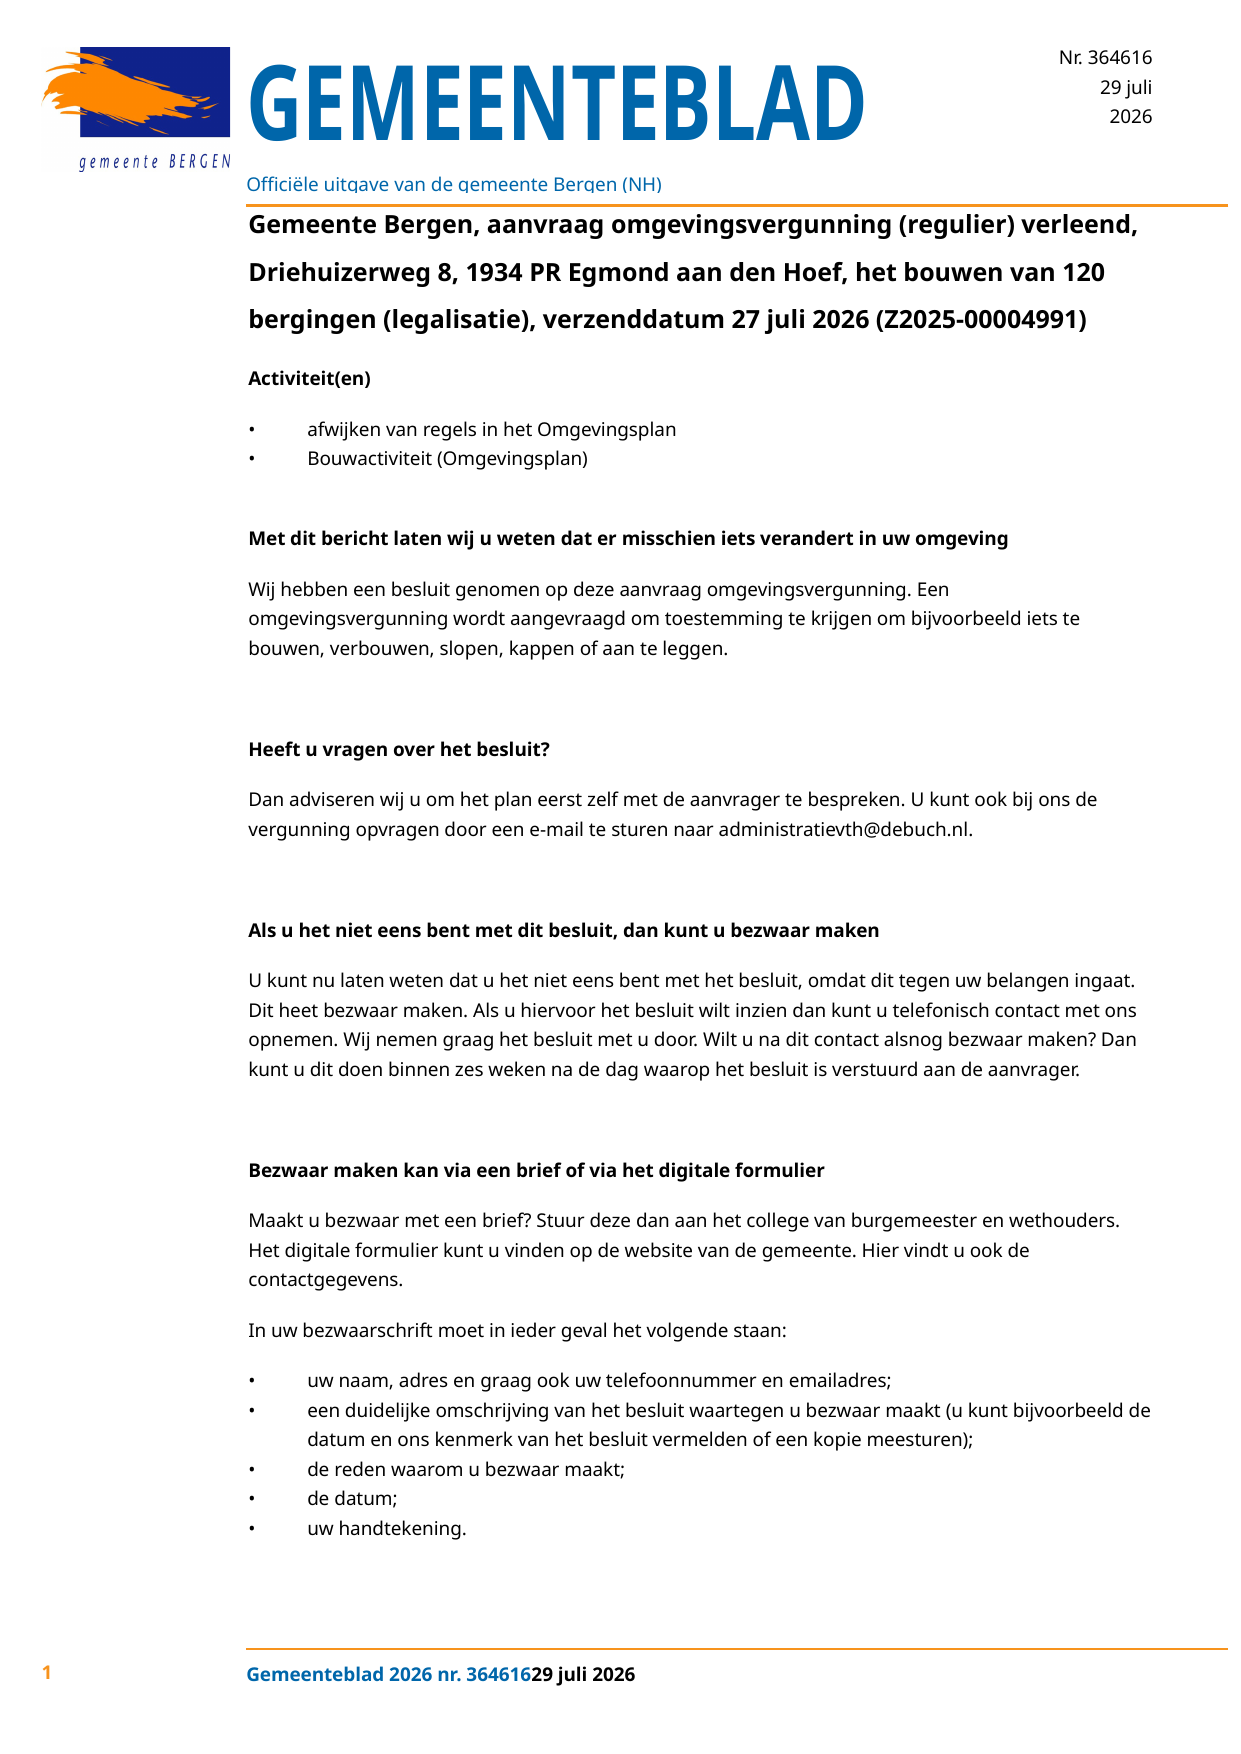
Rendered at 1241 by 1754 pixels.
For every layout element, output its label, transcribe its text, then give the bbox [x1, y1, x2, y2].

list afwijken van regels in het Omgevingsplan [248, 416, 1152, 442]
text Bezwaar maken kan via een brief of via het digitale formulier [248, 1157, 1152, 1182]
text Als u het niet eens bent met dit besluit, dan kunt u bezwaar maken [248, 917, 1152, 942]
text Activiteit(en) [248, 366, 1152, 391]
list Bouwactiviteit (Omgevingsplan) [248, 446, 1152, 471]
list de datum; [248, 1486, 1152, 1511]
picture [41, 47, 231, 172]
text U kunt nu laten weten dat u het niet eens bent met het besluit, omdat dit tegen uw belangen ingaat. Dit heet bezwaar maken. Als u hiervoor het besluit wilt inzien dan kunt u telefonisch contact met ons opnemen. Wij nemen graag het besluit met u door. Wilt u na dit contact alsnog bezwaar maken? Dan kunt u dit doen binnen zes weken na de dag waarop het besluit is verstuurd aan de aanvrager. [248, 967, 1152, 1082]
text In uw bezwaarschrift moet in ieder geval het volgende staan: [248, 1317, 1152, 1342]
list uw handtekening. [248, 1515, 1152, 1541]
text Met dit bericht laten wij u weten dat er misschien iets verandert in uw omgeving [248, 526, 1152, 551]
text Dan adviseren wij u om het plan eerst zelf met de aanvrager te bespreken. U kunt ook bij ons de vergunning opvragen door een e-mail te sturen naar administratievth@debuch.nl. [248, 786, 1152, 842]
list de reden waarom u bezwaar maakt; [248, 1456, 1152, 1482]
text Wij hebben een besluit genomen op deze aanvraag omgevingsvergunning. Een omgevingsvergunning wordt aangevraagd om toestemming te krijgen om bijvoorbeeld iets te bouwen, verbouwen, slopen, kappen of aan te leggen. [248, 576, 1152, 661]
text Heeft u vragen over het besluit? [248, 736, 1152, 762]
text Gemeente Bergen, aanvraag omgevingsvergunning (regulier) verleend, Driehuizerweg 8, 1934 PR Egmond aan den Hoef, het bouwen van 120 bergingen (legalisatie), verzenddatum 27 juli 2026 (Z2025-00004991) [248, 207, 1152, 336]
text Maakt u bezwaar met een brief? Stuur deze dan aan het college van burgemeester en wethouders. Het digitale formulier kunt u vinden op de website van de gemeente. Hier vindt u ook de contactgegevens. [248, 1207, 1152, 1292]
list een duidelijke omschrijving van het besluit waartegen u bezwaar maakt (u kunt bijvoorbeeld de datum en ons kenmerk van het besluit vermelden of een kopie meesturen); [248, 1397, 1152, 1452]
list uw naam, adres en graag ook uw telefoonnummer en emailadres; [248, 1367, 1152, 1393]
